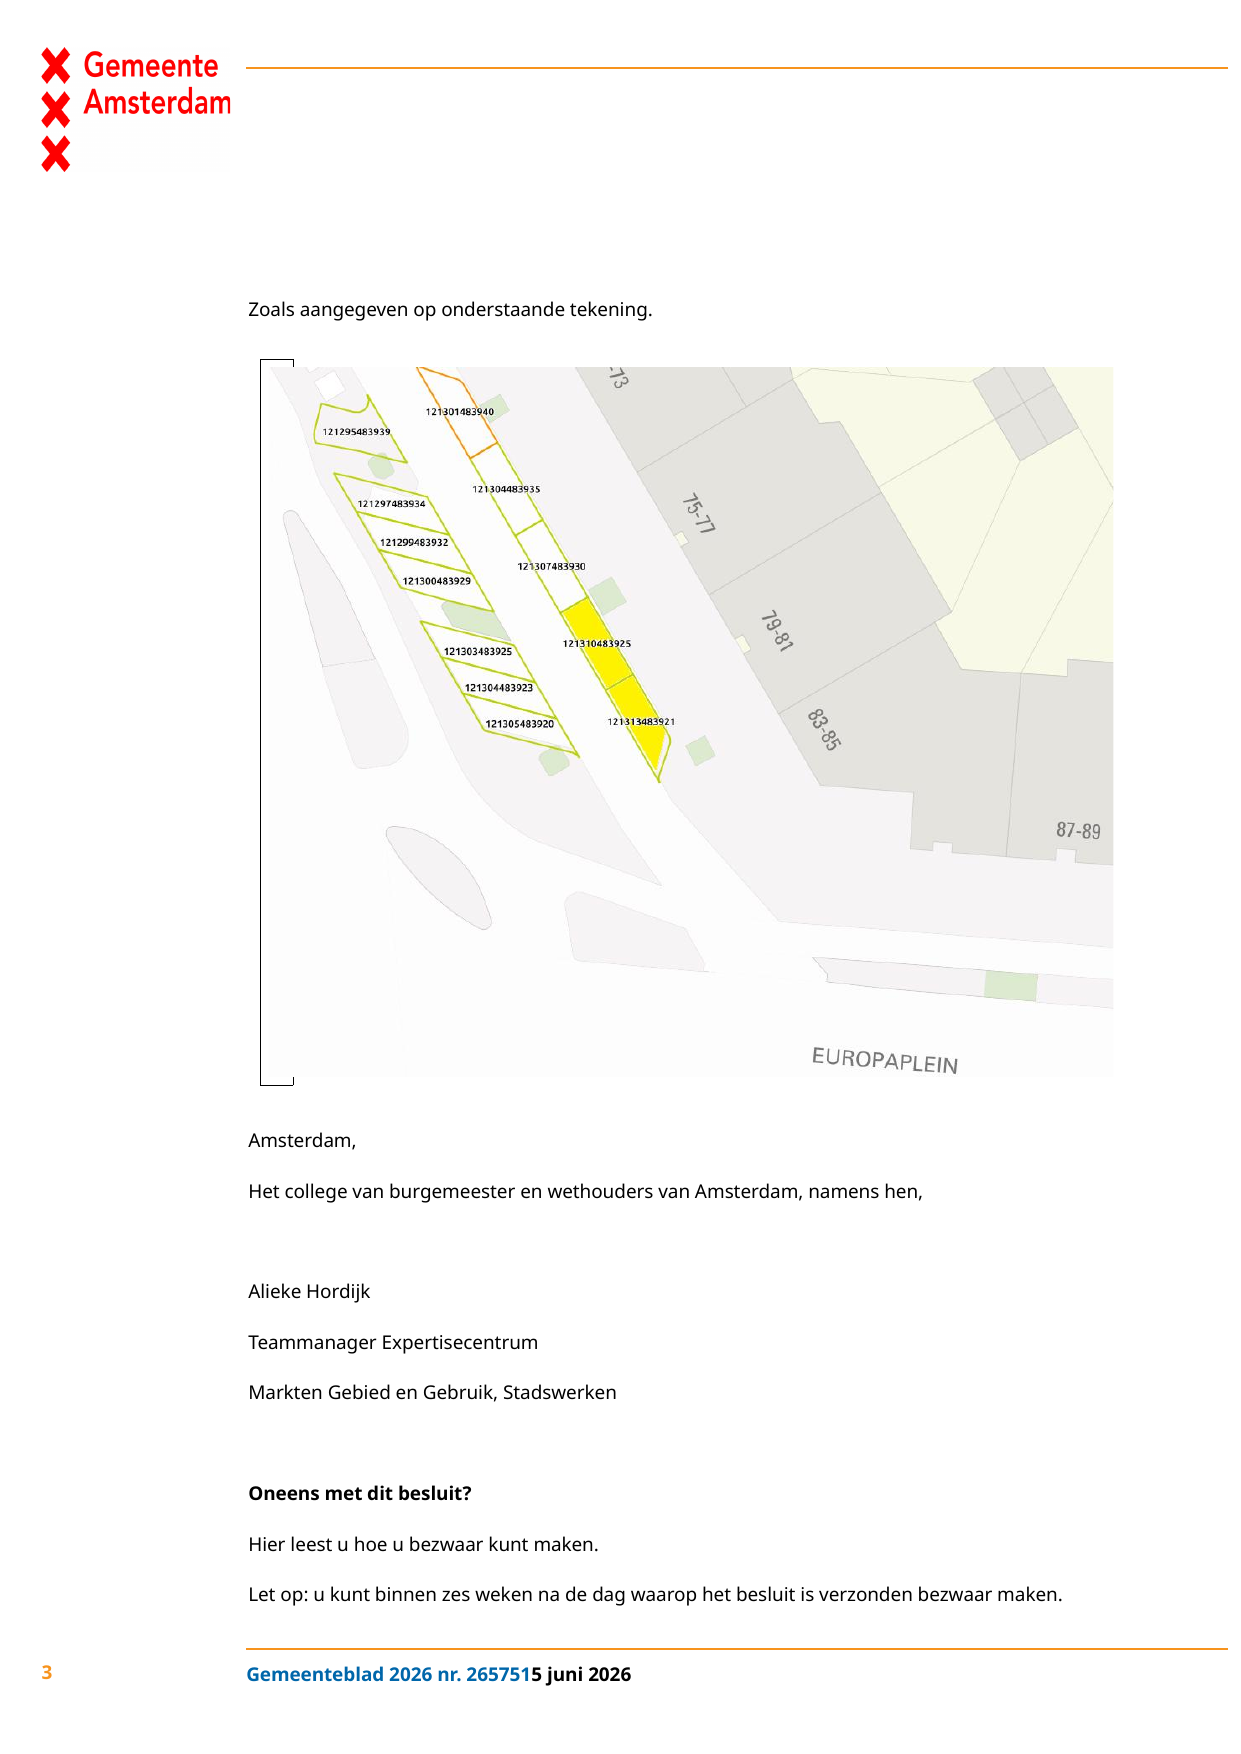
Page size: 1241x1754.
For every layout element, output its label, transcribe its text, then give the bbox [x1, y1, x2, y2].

text Het college van burgemeester en wethouders van Amsterdam, namens hen, [248, 1178, 1152, 1204]
picture [268, 367, 1114, 1077]
text Hier leest u hoe u bezwaar kunt maken. [248, 1531, 1152, 1557]
text Let op: u kunt binnen zes weken na de dag waarop het besluit is verzonden bezwaar maken. [248, 1581, 1152, 1607]
text Amsterdam, [248, 1127, 1152, 1153]
text Teammanager Expertisecentrum [248, 1329, 1152, 1355]
picture [41, 47, 231, 172]
text Oneens met dit besluit? [248, 1480, 1152, 1506]
text Alieke Hordijk [248, 1279, 1152, 1304]
text Markten Gebied en Gebruik, Stadswerken [248, 1379, 1152, 1405]
text Zoals aangegeven op onderstaande tekening. [248, 296, 1152, 322]
